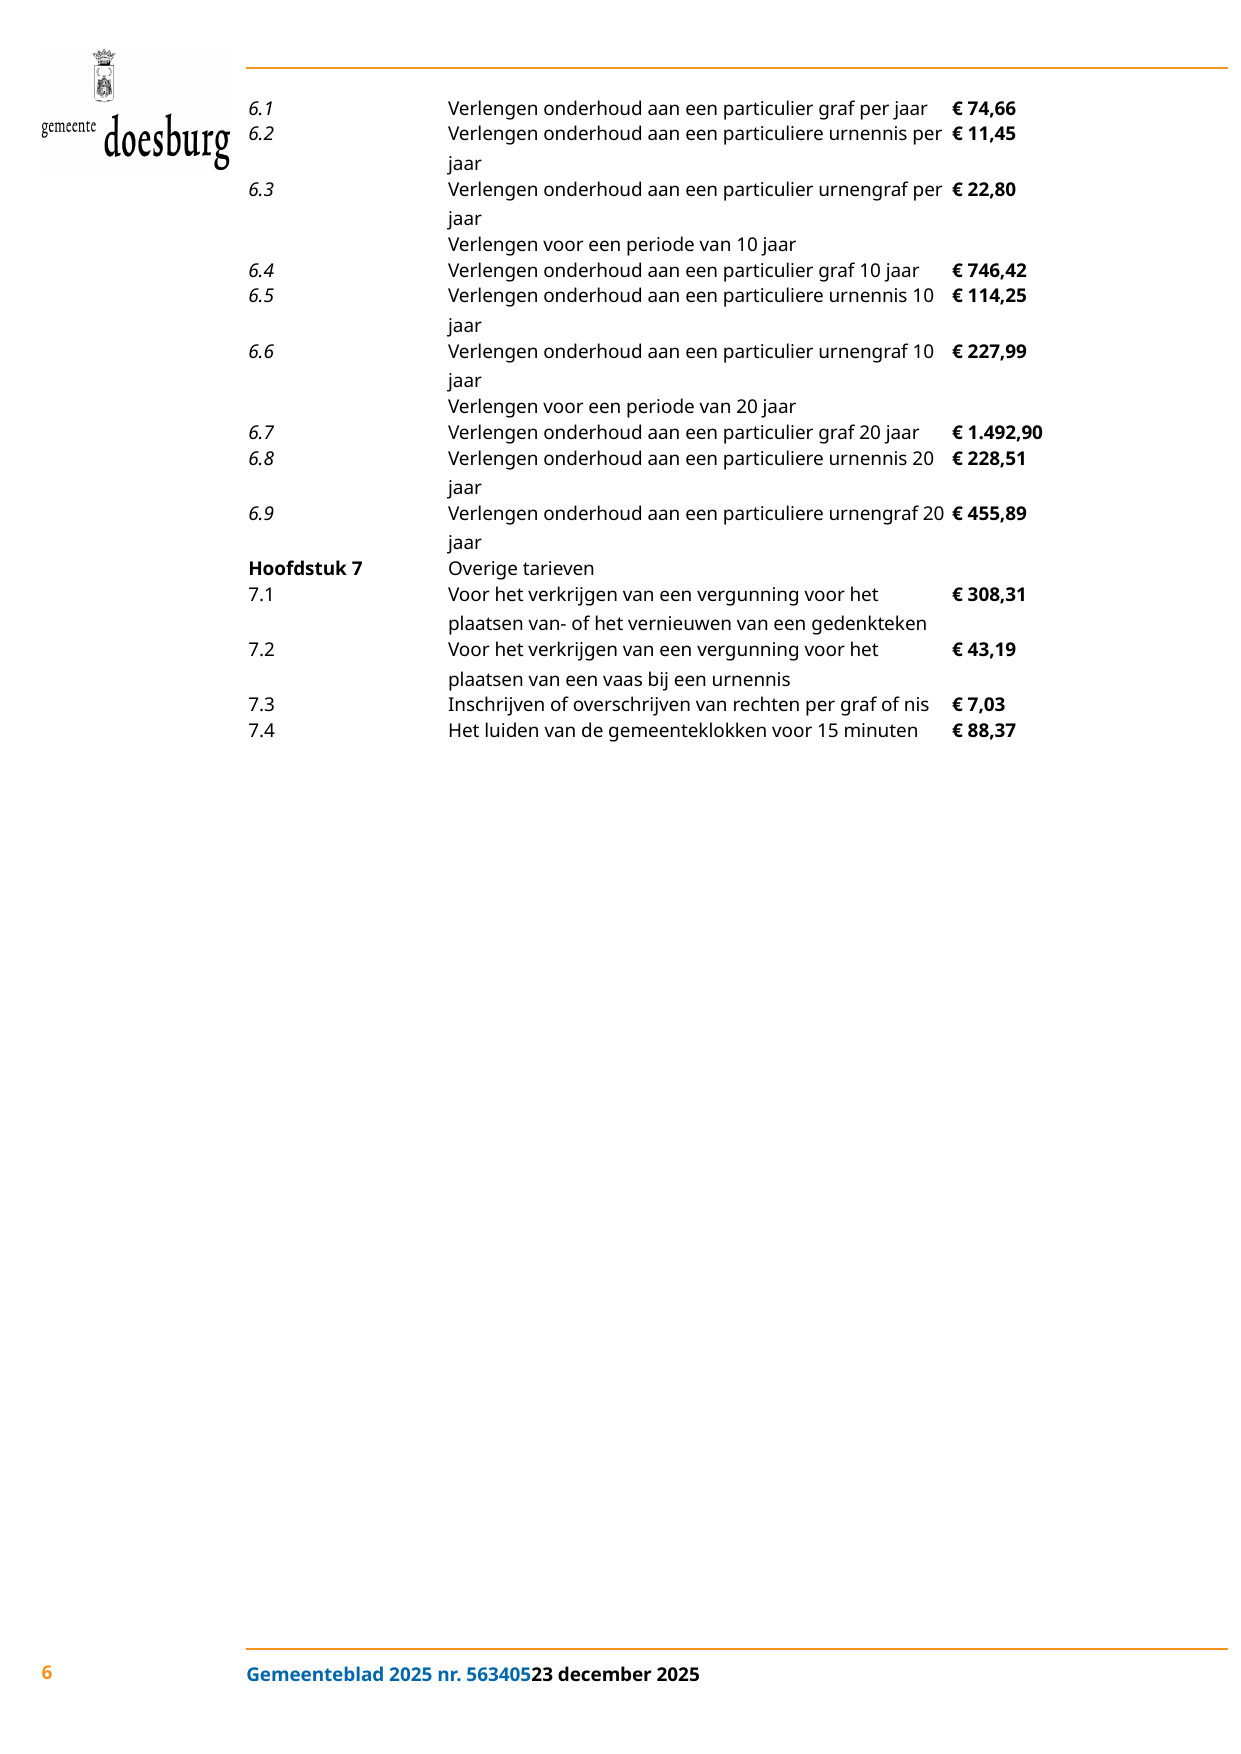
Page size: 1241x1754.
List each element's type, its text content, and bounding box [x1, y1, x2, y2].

table_cell 6.5 [248, 283, 448, 338]
table_cell € 228,51 [952, 445, 1152, 500]
table_cell € 114,25 [952, 283, 1152, 338]
table_cell 6.7 [248, 419, 448, 445]
table_cell Verlengen onderhoud aan een particulier urnengraf 10 jaar [448, 338, 952, 393]
table_cell 6.1 [248, 95, 448, 121]
table_cell Hoofdstuk 7 [248, 555, 448, 581]
table_cell 7.3 [248, 692, 448, 717]
table_cell Overige tarieven [448, 555, 952, 581]
table_cell Voor het verkrijgen van een vergunning voor het plaatsen van- of het vernieuwen van een gedenkteken [448, 581, 952, 636]
table_cell Verlengen onderhoud aan een particulier urnengraf per jaar [448, 176, 952, 231]
table_cell 7.2 [248, 636, 448, 692]
table_cell € 1.492,90 [952, 419, 1152, 445]
table_cell € 7,03 [952, 692, 1152, 717]
table_cell Verlengen onderhoud aan een particulier graf 10 jaar [448, 257, 952, 283]
table_cell 6.2 [248, 121, 448, 176]
table_cell 6.6 [248, 338, 448, 393]
table_cell Verlengen onderhoud aan een particuliere urnennis per jaar [448, 121, 952, 176]
table_cell Verlengen onderhoud aan een particulier graf per jaar [448, 95, 952, 121]
table_cell [952, 555, 1152, 581]
table_cell € 308,31 [952, 581, 1152, 636]
table_cell Verlengen onderhoud aan een particuliere urnengraf 20 jaar [448, 500, 952, 555]
table_cell [952, 393, 1152, 419]
table_cell [952, 231, 1152, 257]
picture [41, 47, 231, 172]
table_cell 7.1 [248, 581, 448, 636]
table_cell € 74,66 [952, 95, 1152, 121]
table_cell [248, 231, 448, 257]
table_cell Verlengen onderhoud aan een particuliere urnennis 10 jaar [448, 283, 952, 338]
table_cell € 88,37 [952, 718, 1152, 743]
table_cell € 22,80 [952, 176, 1152, 231]
table_cell Verlengen voor een periode van 10 jaar [448, 231, 952, 257]
table_cell Het luiden van de gemeenteklokken voor 15 minuten [448, 718, 952, 743]
table_cell 6.8 [248, 445, 448, 500]
table_cell [248, 393, 448, 419]
table_cell € 227,99 [952, 338, 1152, 393]
table_cell € 11,45 [952, 121, 1152, 176]
table_cell Verlengen onderhoud aan een particulier graf 20 jaar [448, 419, 952, 445]
table_cell € 43,19 [952, 636, 1152, 692]
table_cell 6.4 [248, 257, 448, 283]
table_cell Inschrijven of overschrijven van rechten per graf of nis [448, 692, 952, 717]
table_cell 6.3 [248, 176, 448, 231]
table_cell Verlengen voor een periode van 20 jaar [448, 393, 952, 419]
table_cell € 746,42 [952, 257, 1152, 283]
table_cell € 455,89 [952, 500, 1152, 555]
table_cell Voor het verkrijgen van een vergunning voor het plaatsen van een vaas bij een urnennis [448, 636, 952, 692]
table_cell 7.4 [248, 718, 448, 743]
table_cell Verlengen onderhoud aan een particuliere urnennis 20 jaar [448, 445, 952, 500]
table_cell 6.9 [248, 500, 448, 555]
